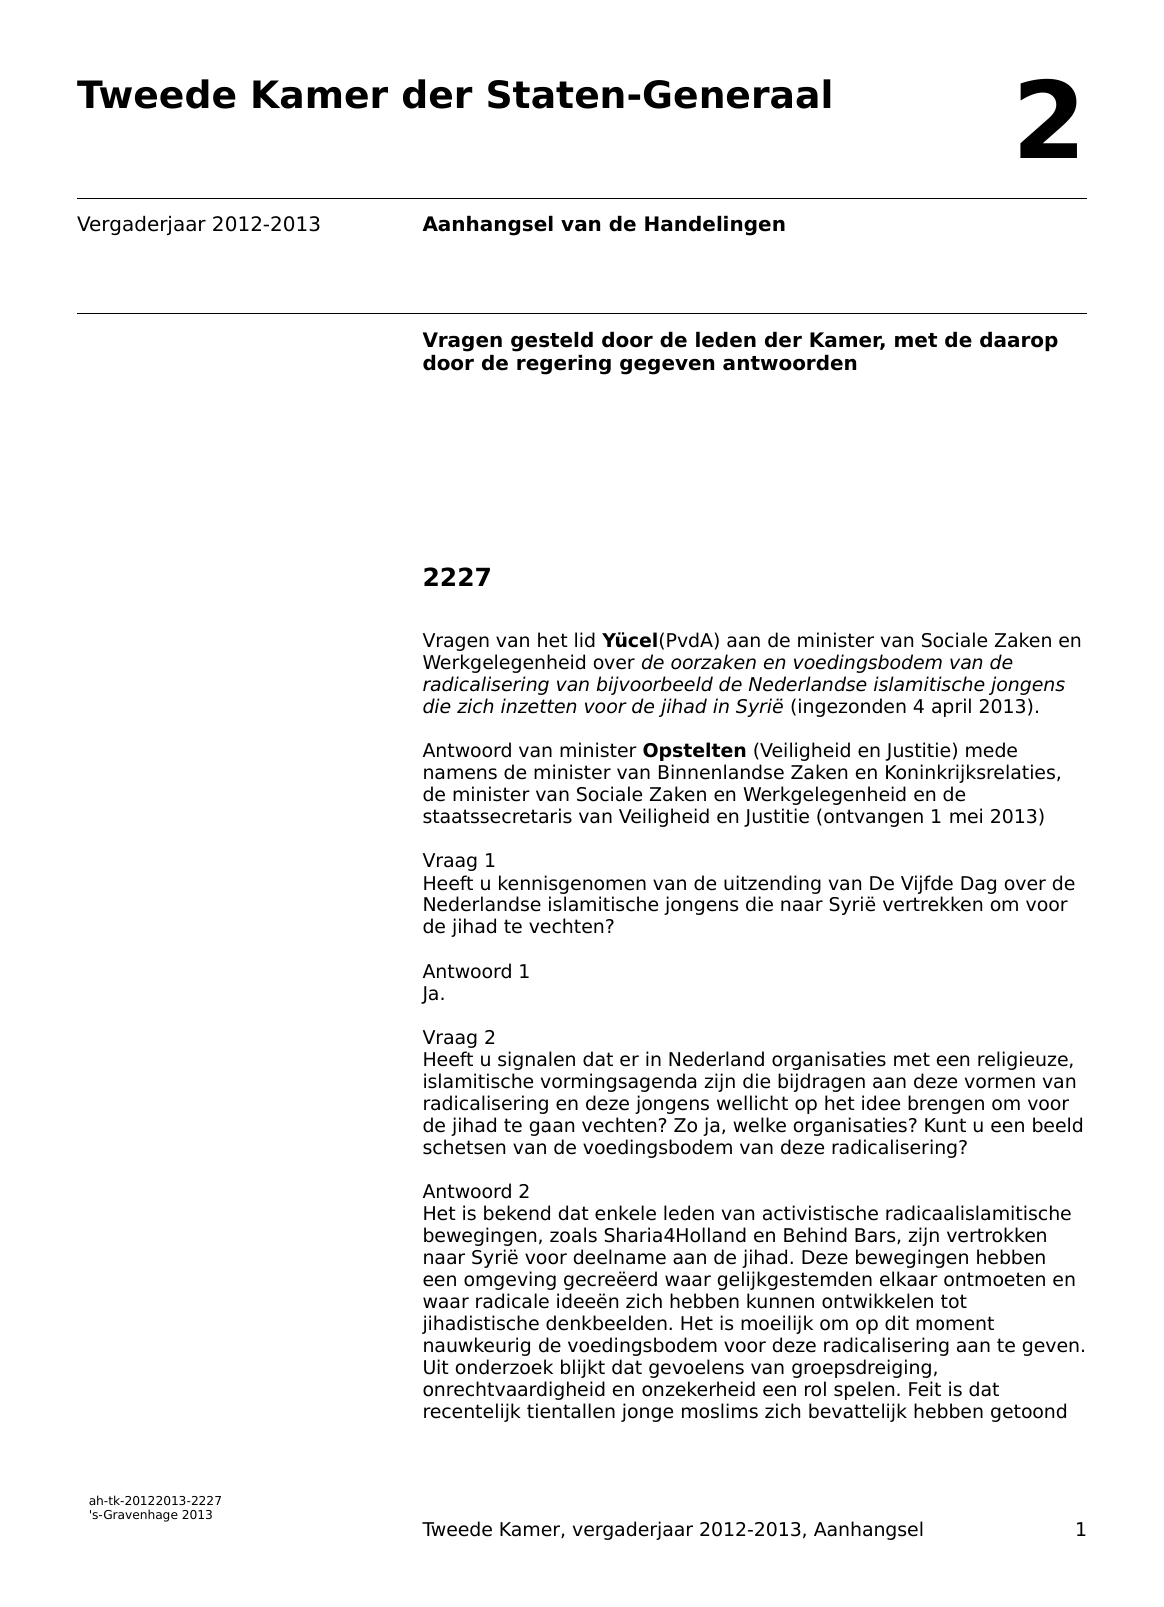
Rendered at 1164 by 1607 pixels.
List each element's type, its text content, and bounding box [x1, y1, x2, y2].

text 's-Gravenhage 2013 [88, 1508, 323, 1522]
text Heeft u kennisgenomen van de uitzending van De Vijfde Dag over de Nederlandse islamitische jongens die naar Syrië vertrekken om voor de jihad te vechten? [422, 872, 1087, 938]
text Vraag 1 [422, 850, 1087, 872]
table_cell Aanhangsel van de Handelingen [422, 199, 1087, 313]
text Antwoord 2 [422, 1181, 1087, 1203]
text Heeft u signalen dat er in Nederland organisaties met een religieuze, islamitische vormingsagenda zijn die bijdragen aan deze vormen van radicalisering en deze jongens wellicht op het idee brengen om voor de jihad te gaan vechten? Zo ja, welke organisaties? Kunt u een beeld schetsen van de voedingsbodem van deze radicalisering? [422, 1049, 1087, 1158]
text 2227 [422, 563, 1087, 592]
text Antwoord van minister Opstelten (Veiligheid en Justitie) mede namens de minister van Binnenlandse Zaken en Koninkrijksrelaties, de minister van Sociale Zaken en Werkgelegenheid en de staatssecretaris van Veiligheid en Justitie (ontvangen 1 mei 2013) [422, 740, 1087, 828]
text Antwoord 1 [422, 961, 1087, 982]
text Vraag 2 [422, 1027, 1087, 1049]
table_header 2 [886, 59, 1087, 198]
table_cell Vragen gesteld door de leden der Kamer, met de daarop door de regering gegeven antwoorden [422, 314, 1087, 375]
text ah-tk-20122013-2227 [88, 1494, 323, 1508]
table_cell [77, 314, 422, 375]
table_header Tweede Kamer der Staten-Generaal [77, 59, 886, 198]
text Vragen van het lid Yücel(PvdA) aan de minister van Sociale Zaken en Werkgelegenheid over de oorzaken en voedingsbodem van de radicalisering van bijvoorbeeld de Nederlandse islamitische jongens die zich inzetten voor de jihad in Syrië (ingezonden 4 april 2013). [422, 630, 1087, 718]
text Het is bekend dat enkele leden van activistische radicaalislamitische bewegingen, zoals Sharia4Holland en Behind Bars, zijn vertrokken naar Syrië voor deelname aan de jihad. Deze bewegingen hebben een omgeving gecreëerd waar gelijkgestemden elkaar ontmoeten en waar radicale ideeën zich hebben kunnen ontwikkelen tot jihadistische denkbeelden. Het is moeilijk om op dit moment nauwkeurig de voedingsbodem voor deze radicalisering aan te geven. Uit onderzoek blijkt dat gevoelens van groepsdreiging, onrechtvaardigheid en onzekerheid een rol spelen. Feit is dat recentelijk tientallen jonge moslims zich bevattelijk hebben getoond [422, 1203, 1087, 1422]
table_cell Vergaderjaar 2012-2013 [77, 199, 422, 313]
text Ja. [422, 982, 1087, 1004]
